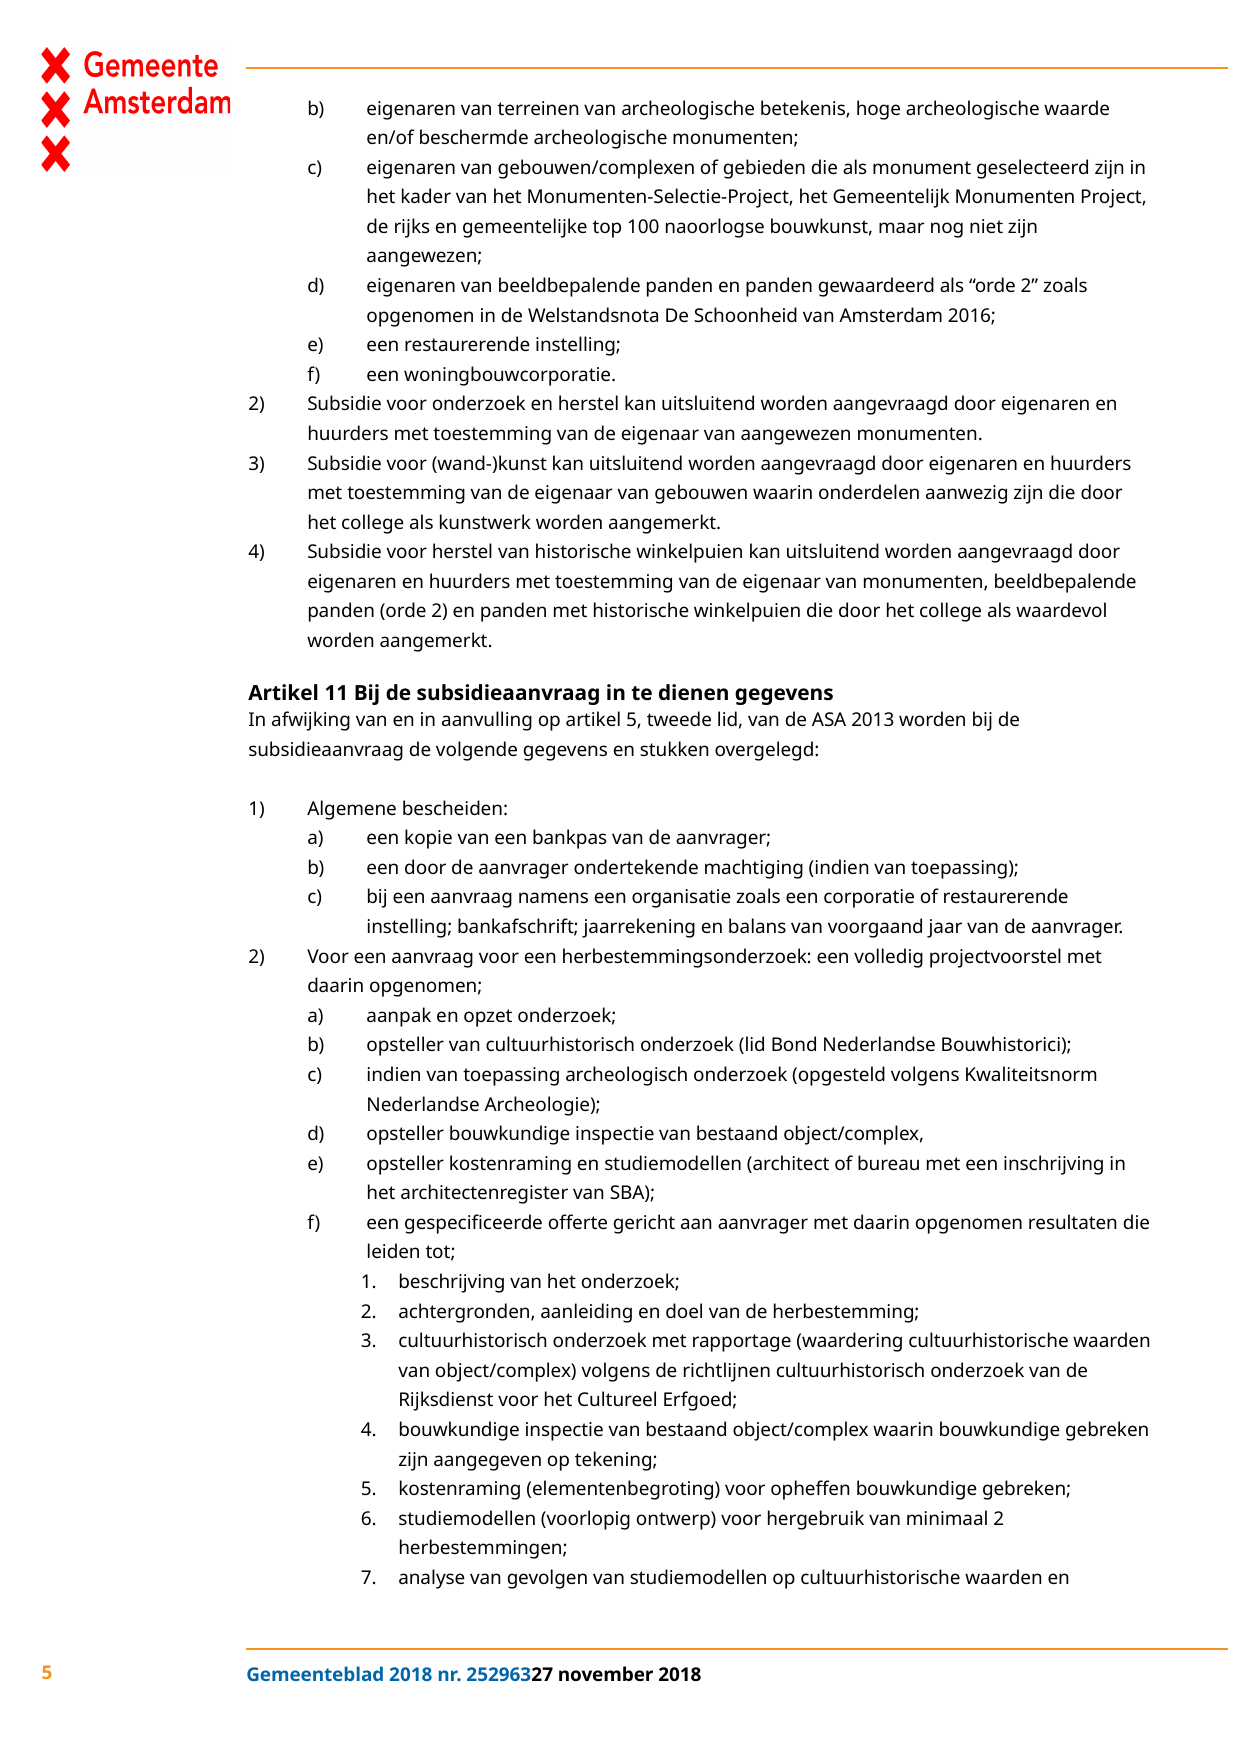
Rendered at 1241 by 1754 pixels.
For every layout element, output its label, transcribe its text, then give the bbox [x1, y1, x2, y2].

list een kopie van een bankpas van de aanvrager; [307, 824, 1152, 850]
list een woningbouwcorporatie. [307, 361, 1152, 387]
list Subsidie voor (wand-)kunst kan uitsluitend worden aangevraagd door eigenaren en huurders met toestemming van de eigenaar van gebouwen waarin onderdelen aanwezig zijn die door het college als kunstwerk worden aangemerkt. [248, 450, 1152, 535]
list opsteller kostenraming en studiemodellen (architect of bureau met een inschrijving in het architectenregister van SBA); [307, 1150, 1152, 1205]
list Subsidie voor onderzoek en herstel kan uitsluitend worden aangevraagd door eigenaren en huurders met toestemming van de eigenaar van aangewezen monumenten. [248, 391, 1152, 446]
list eigenaren van gebouwen/complexen of gebieden die als monument geselecteerd zijn in het kader van het Monumenten-Selectie-Project, het Gemeentelijk Monumenten Project, de rijks en gemeentelijke top 100 naoorlogse bouwkunst, maar nog niet zijn aangewezen; [307, 154, 1152, 268]
text In afwijking van en in aanvulling op artikel 5, tweede lid, van de ASA 2013 worden bij de subsidieaanvraag de volgende gegevens en stukken overgelegd: [248, 706, 1152, 761]
list achtergronden, aanleiding en doel van de herbestemming; [361, 1298, 1152, 1323]
list een restaurerende instelling; [307, 331, 1152, 357]
list opsteller bouwkundige inspectie van bestaand object/complex, [307, 1120, 1152, 1146]
list opsteller van cultuurhistorisch onderzoek (lid Bond Nederlandse Bouwhistorici); [307, 1032, 1152, 1057]
list Algemene bescheiden: [248, 795, 1152, 821]
list aanpak en opzet onderzoek; [307, 1002, 1152, 1028]
list bouwkundige inspectie van bestaand object/complex waarin bouwkundige gebreken zijn aangegeven op tekening; [361, 1416, 1152, 1471]
list beschrijving van het onderzoek; [361, 1268, 1152, 1294]
picture [41, 47, 231, 172]
list analyse van gevolgen van studiemodellen op cultuurhistorische waarden en [361, 1564, 1152, 1590]
list een door de aanvrager ondertekende machtiging (indien van toepassing); [307, 854, 1152, 880]
list Voor een aanvraag voor een herbestemmingsonderzoek: een volledig projectvoorstel met daarin opgenomen; [248, 943, 1152, 998]
list studiemodellen (voorlopig ontwerp) voor hergebruik van minimaal 2 herbestemmingen; [361, 1505, 1152, 1560]
list Subsidie voor herstel van historische winkelpuien kan uitsluitend worden aangevraagd door eigenaren en huurders met toestemming van de eigenaar van monumenten, beeldbepalende panden (orde 2) en panden met historische winkelpuien die door het college als waardevol worden aangemerkt. [248, 538, 1152, 653]
list cultuurhistorisch onderzoek met rapportage (waardering cultuurhistorische waarden van object/complex) volgens de richtlijnen cultuurhistorisch onderzoek van de Rijksdienst voor het Cultureel Erfgoed; [361, 1327, 1152, 1412]
list bij een aanvraag namens een organisatie zoals een corporatie of restaurerende instelling; bankafschrift; jaarrekening en balans van voorgaand jaar van de aanvrager. [307, 884, 1152, 939]
list eigenaren van terreinen van archeologische betekenis, hoge archeologische waarde en/of beschermde archeologische monumenten; [307, 95, 1152, 150]
list eigenaren van beeldbepalende panden en panden gewaardeerd als “orde 2” zoals opgenomen in de Welstandsnota De Schoonheid van Amsterdam 2016; [307, 272, 1152, 328]
list indien van toepassing archeologisch onderzoek (opgesteld volgens Kwaliteitsnorm Nederlandse Archeologie); [307, 1061, 1152, 1116]
list een gespecificeerde offerte gericht aan aanvrager met daarin opgenomen resultaten die leiden tot; [307, 1209, 1152, 1264]
text Artikel 11 Bij de subsidieaanvraag in te dienen gegevens [248, 678, 1152, 706]
list kostenraming (elementenbegroting) voor opheffen bouwkundige gebreken; [361, 1475, 1152, 1501]
